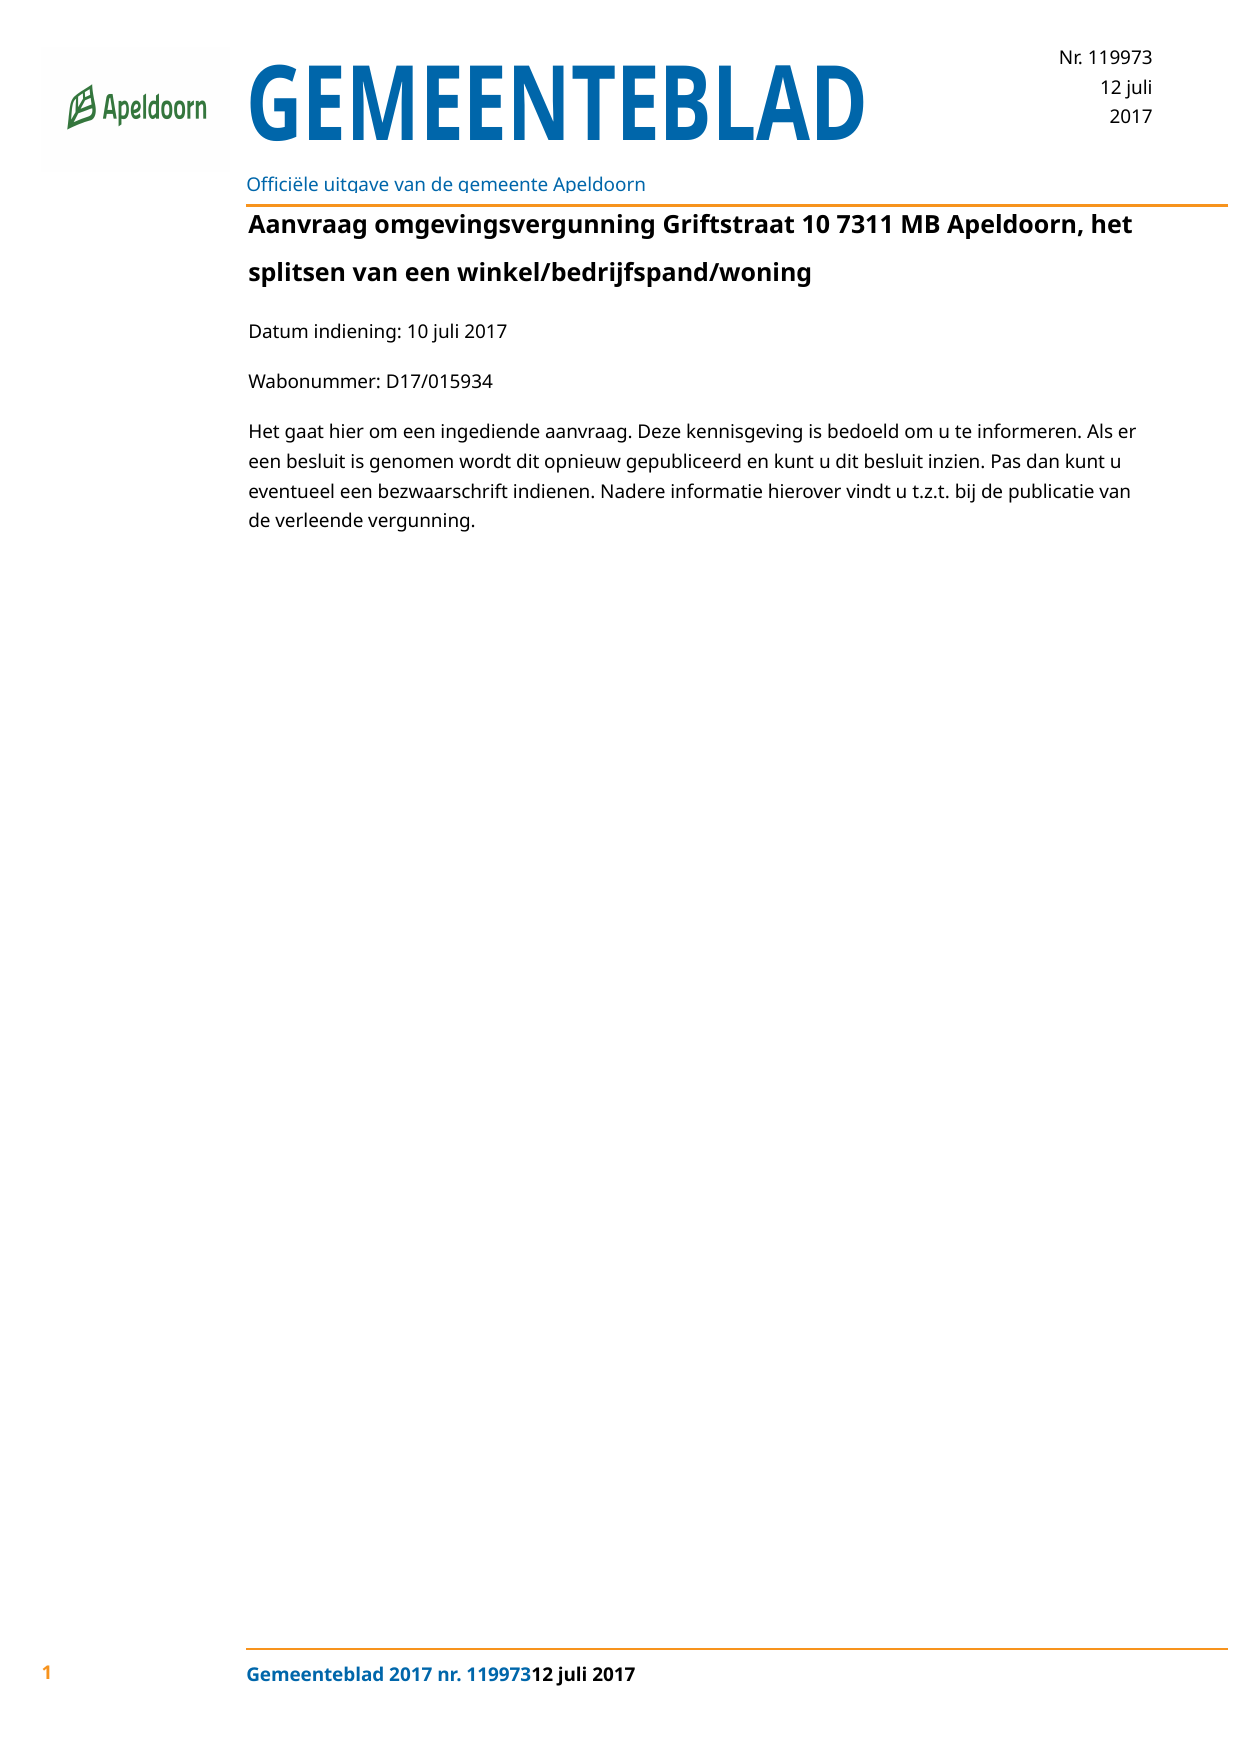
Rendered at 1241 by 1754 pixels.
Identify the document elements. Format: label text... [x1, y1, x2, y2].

text Datum indiening: 10 juli 2017 [248, 318, 1152, 344]
picture [41, 47, 231, 172]
text Aanvraag omgevingsvergunning Griftstraat 10 7311 MB Apeldoorn, het splitsen van een winkel/bedrijfspand/woning [248, 207, 1152, 288]
text Wabonummer: D17/015934 [248, 368, 1152, 394]
text Het gaat hier om een ingediende aanvraag. Deze kennisgeving is bedoeld om u te informeren. Als er een besluit is genomen wordt dit opnieuw gepubliceerd en kunt u dit besluit inzien. Pas dan kunt u eventueel een bezwaarschrift indienen. Nadere informatie hierover vindt u t.z.t. bij de publicatie van de verleende vergunning. [248, 419, 1152, 533]
